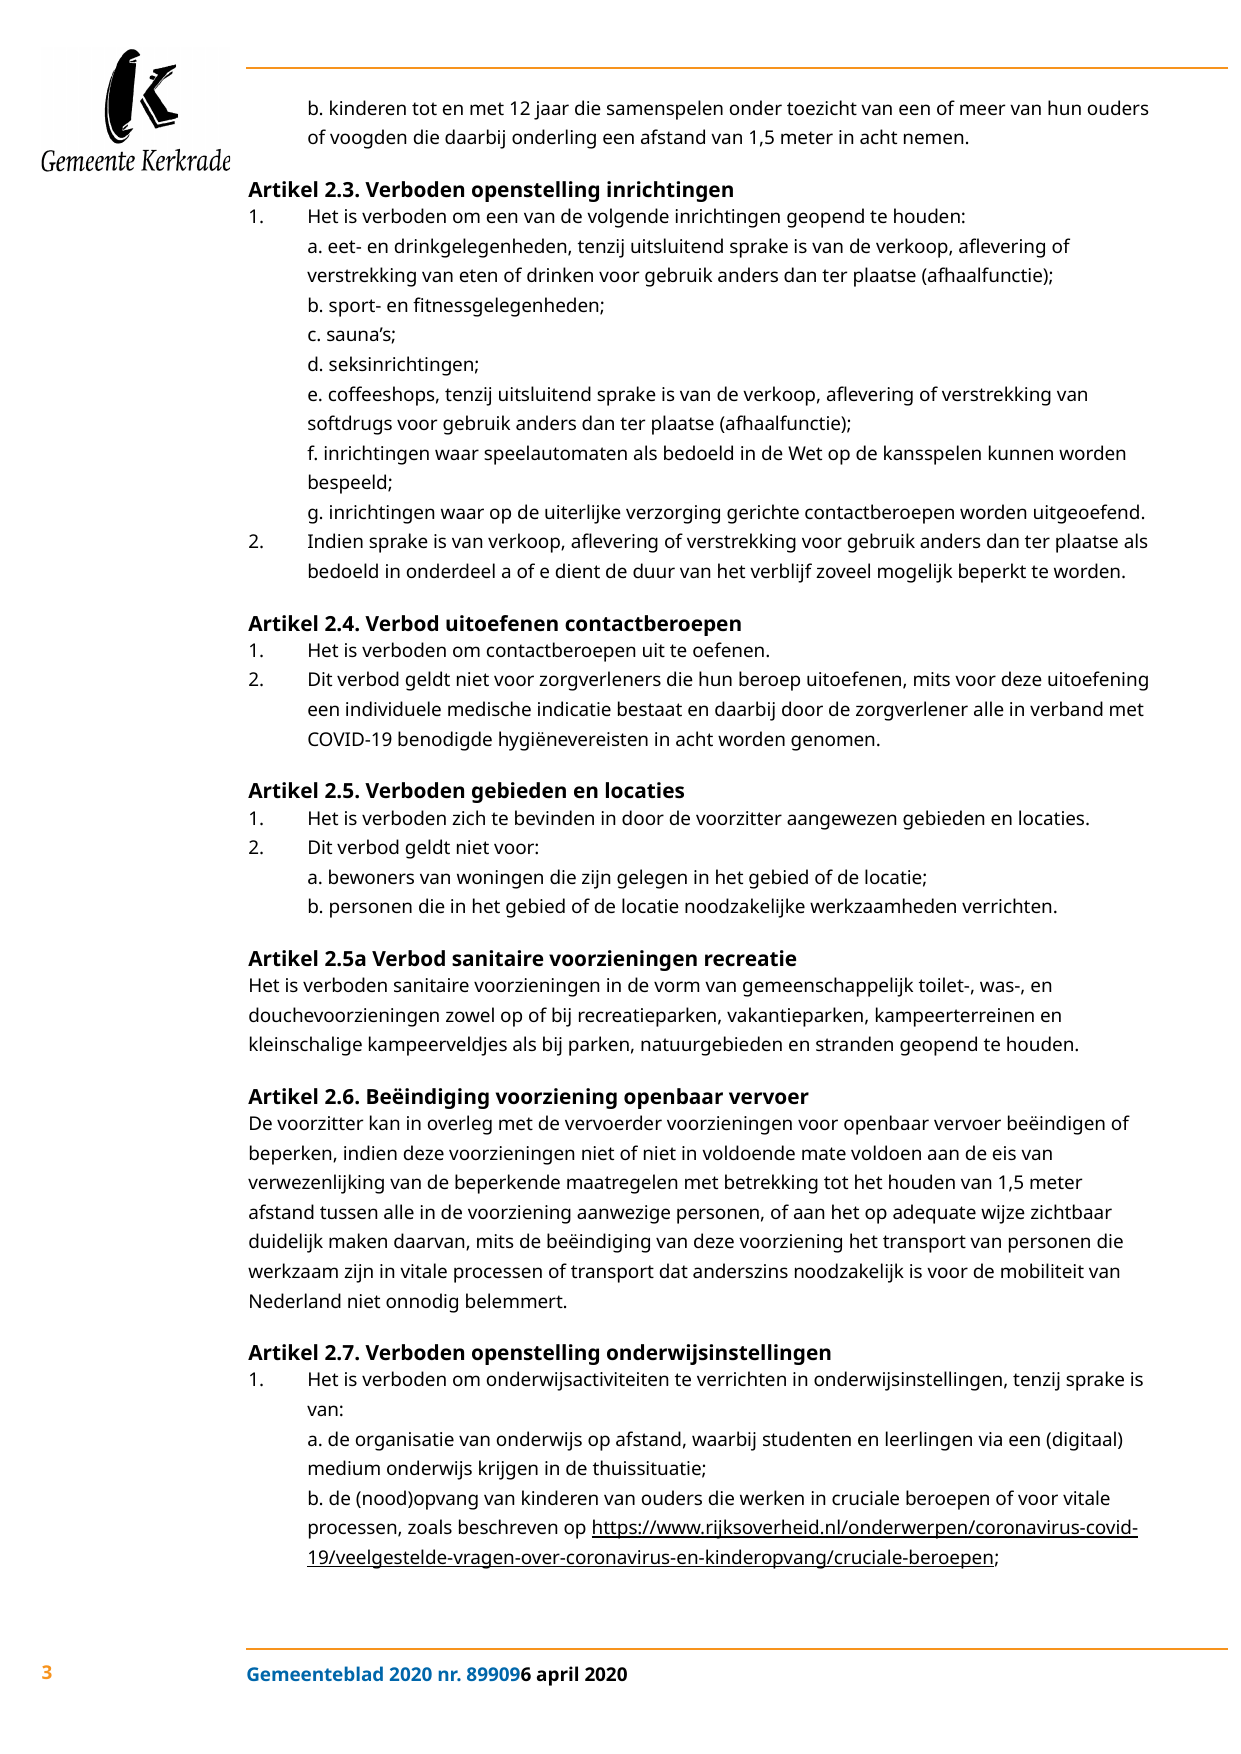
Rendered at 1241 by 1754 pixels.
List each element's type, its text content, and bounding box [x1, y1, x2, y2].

list Het is verboden om onderwijsactiviteiten te verrichten in onderwijsinstellingen, tenzij sprake is van: [248, 1367, 1152, 1422]
list Indien sprake is van verkoop, aflevering of verstrekking voor gebruik anders dan ter plaatse als bedoeld in onderdeel a of e dient de duur van het verblijf zoveel mogelijk beperkt te worden. [248, 529, 1152, 584]
list Dit verbod geldt niet voor zorgverleners die hun beroep uitoefenen, mits voor deze uitoefening een individuele medische indicatie bestaat en daarbij door de zorgverlener alle in verband met COVID-19 benodigde hygiënevereisten in acht worden genomen. [248, 667, 1152, 752]
list b. sport- en fitnessgelegenheden; [248, 292, 1152, 318]
list a. eet- en drinkgelegenheden, tenzij uitsluitend sprake is van de verkoop, aflevering of verstrekking van eten of drinken voor gebruik anders dan ter plaatse (afhaalfunctie); [248, 233, 1152, 288]
text Artikel 2.4. Verbod uitoefenen contactberoepen [248, 609, 1152, 637]
list b. personen die in het gebied of de locatie noodzakelijke werkzaamheden verrichten. [248, 893, 1152, 919]
list a. de organisatie van onderwijs op afstand, waarbij studenten en leerlingen via een (digitaal) medium onderwijs krijgen in de thuissituatie; [248, 1426, 1152, 1481]
list f. inrichtingen waar speelautomaten als bedoeld in de Wet op de kansspelen kunnen worden bespeeld; [248, 440, 1152, 495]
list b. de (nood)opvang van kinderen van ouders die werken in cruciale beroepen of voor vitale processen, zoals beschreven op https://www.rijksoverheid.nl/onderwerpen/coronavirus-covid-19/veelgestelde-vragen-over-coronavirus-en-kinderopvang/cruciale-beroepen; [248, 1485, 1152, 1570]
list a. bewoners van woningen die zijn gelegen in het gebied of de locatie; [248, 864, 1152, 889]
list d. seksinrichtingen; [248, 351, 1152, 377]
list c. sauna’s; [248, 322, 1152, 347]
text Artikel 2.6. Beëindiging voorziening openbaar vervoer [248, 1082, 1152, 1110]
picture [41, 47, 231, 172]
list b. kinderen tot en met 12 jaar die samenspelen onder toezicht van een of meer van hun ouders of voogden die daarbij onderling een afstand van 1,5 meter in acht nemen. [248, 95, 1152, 150]
text De voorzitter kan in overleg met de vervoerder voorzieningen voor openbaar vervoer beëindigen of beperken, indien deze voorzieningen niet of niet in voldoende mate voldoen aan de eis van verwezenlijking van de beperkende maatregelen met betrekking tot het houden van 1,5 meter afstand tussen alle in de voorziening aanwezige personen, of aan het op adequate wijze zichtbaar duidelijk maken daarvan, mits de beëindiging van deze voorziening het transport van personen die werkzaam zijn in vitale processen of transport dat anderszins noodzakelijk is voor de mobiliteit van Nederland niet onnodig belemmert. [248, 1110, 1152, 1313]
text Het is verboden sanitaire voorzieningen in de vorm van gemeenschappelijk toilet-, was-, en douchevoorzieningen zowel op of bij recreatieparken, vakantieparken, kampeerterreinen en kleinschalige kampeerveldjes als bij parken, natuurgebieden en stranden geopend te houden. [248, 972, 1152, 1057]
list g. inrichtingen waar op de uiterlijke verzorging gerichte contactberoepen worden uitgeoefend. [248, 499, 1152, 525]
list Dit verbod geldt niet voor: [248, 834, 1152, 860]
list Het is verboden om een van de volgende inrichtingen geopend te houden: [248, 203, 1152, 229]
text Artikel 2.5. Verboden gebieden en locaties [248, 776, 1152, 805]
text Artikel 2.3. Verboden openstelling inrichtingen [248, 175, 1152, 203]
text Artikel 2.5a Verbod sanitaire voorzieningen recreatie [248, 944, 1152, 972]
list e. coffeeshops, tenzij uitsluitend sprake is van de verkoop, aflevering of verstrekking van softdrugs voor gebruik anders dan ter plaatse (afhaalfunctie); [248, 381, 1152, 436]
list Het is verboden zich te bevinden in door de voorzitter aangewezen gebieden en locaties. [248, 805, 1152, 830]
list Het is verboden om contactberoepen uit te oefenen. [248, 637, 1152, 663]
text Artikel 2.7. Verboden openstelling onderwijsinstellingen [248, 1338, 1152, 1367]
